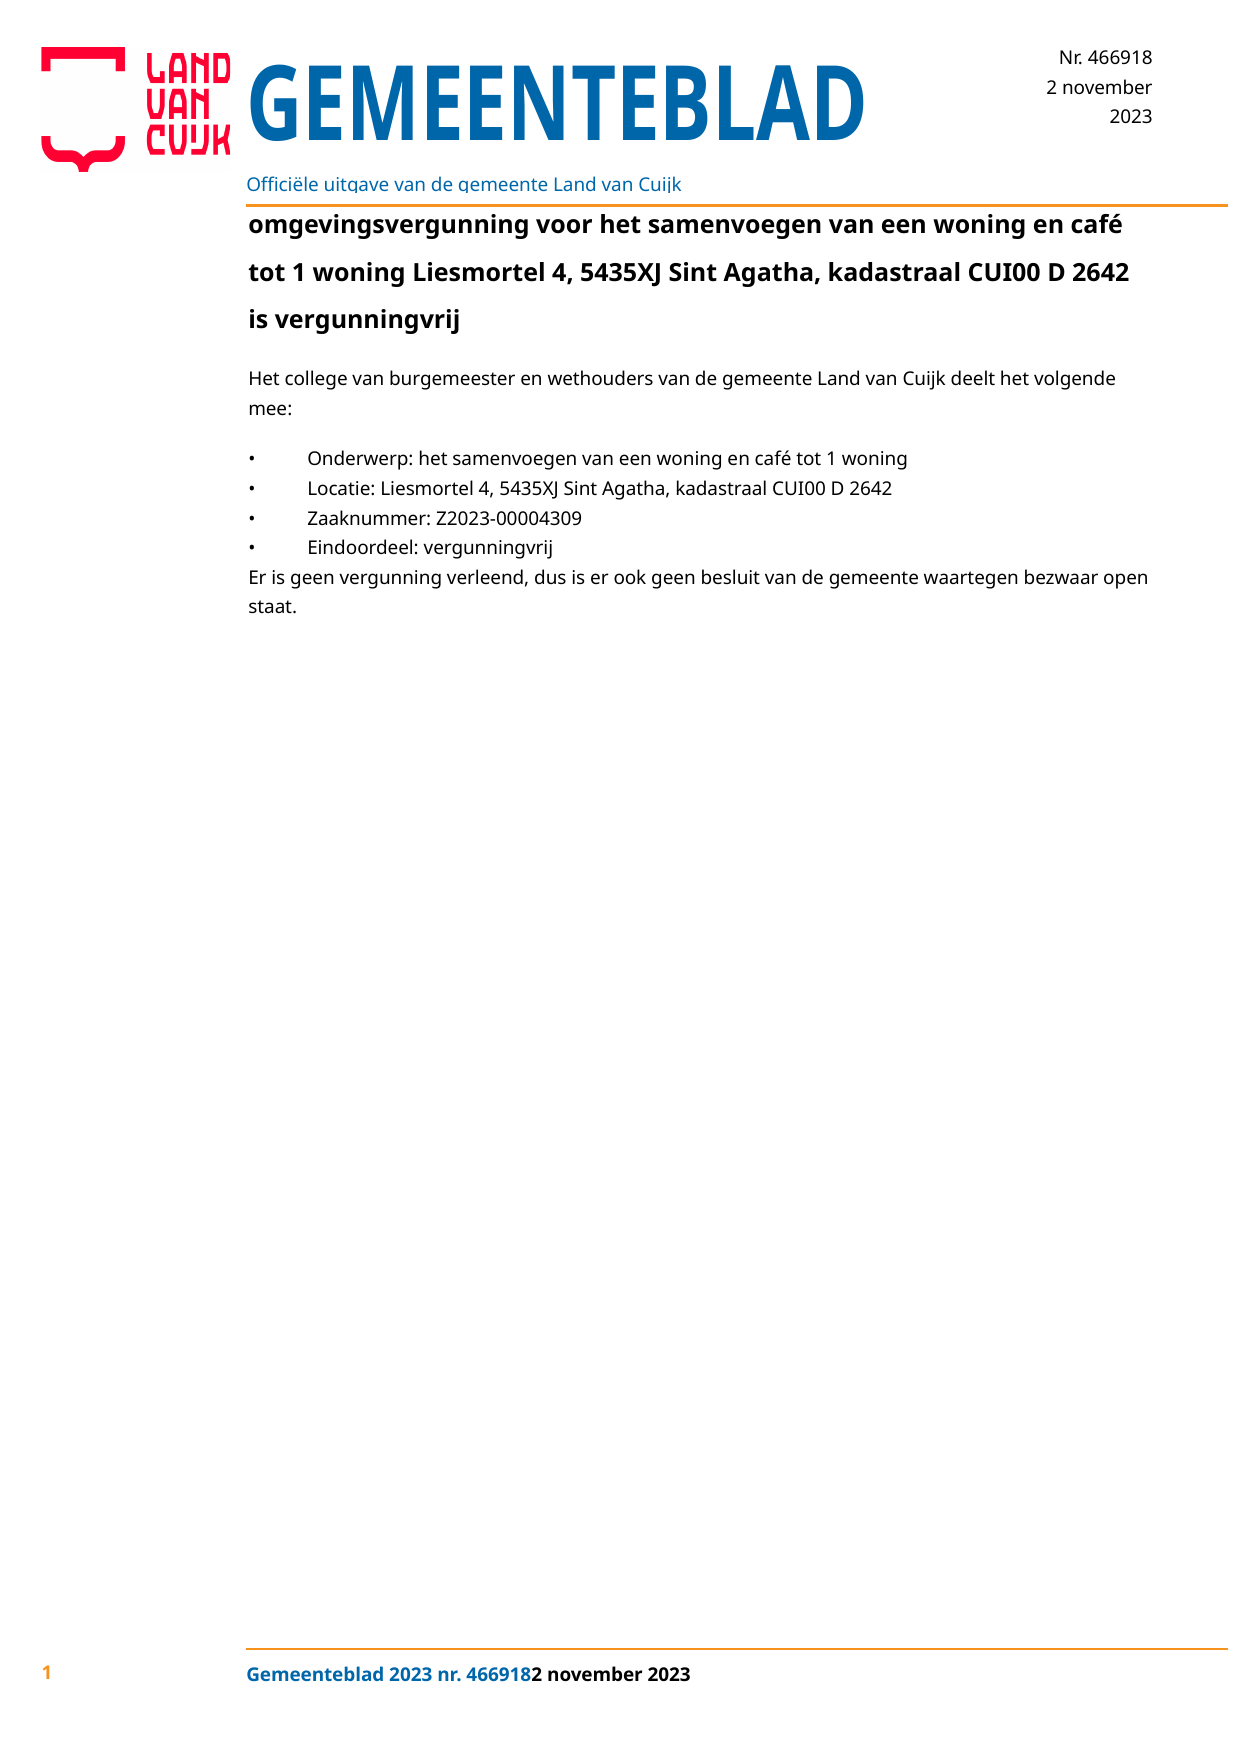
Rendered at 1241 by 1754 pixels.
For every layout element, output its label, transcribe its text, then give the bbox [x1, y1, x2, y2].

list Zaaknummer: Z2023-00004309 [248, 505, 1152, 530]
text Er is geen vergunning verleend, dus is er ook geen besluit van de gemeente waartegen bezwaar open staat. [248, 564, 1152, 619]
list Locatie: Liesmortel 4, 5435XJ Sint Agatha, kadastraal CUI00 D 2642 [248, 475, 1152, 501]
list Onderwerp: het samenvoegen van een woning en café tot 1 woning [248, 446, 1152, 471]
list Eindoordeel: vergunningvrij [248, 534, 1152, 560]
picture [41, 47, 231, 172]
text omgevingsvergunning voor het samenvoegen van een woning en café tot 1 woning Liesmortel 4, 5435XJ Sint Agatha, kadastraal CUI00 D 2642 is vergunningvrij [248, 207, 1152, 336]
text Het college van burgemeester en wethouders van de gemeente Land van Cuijk deelt het volgende mee: [248, 366, 1152, 421]
